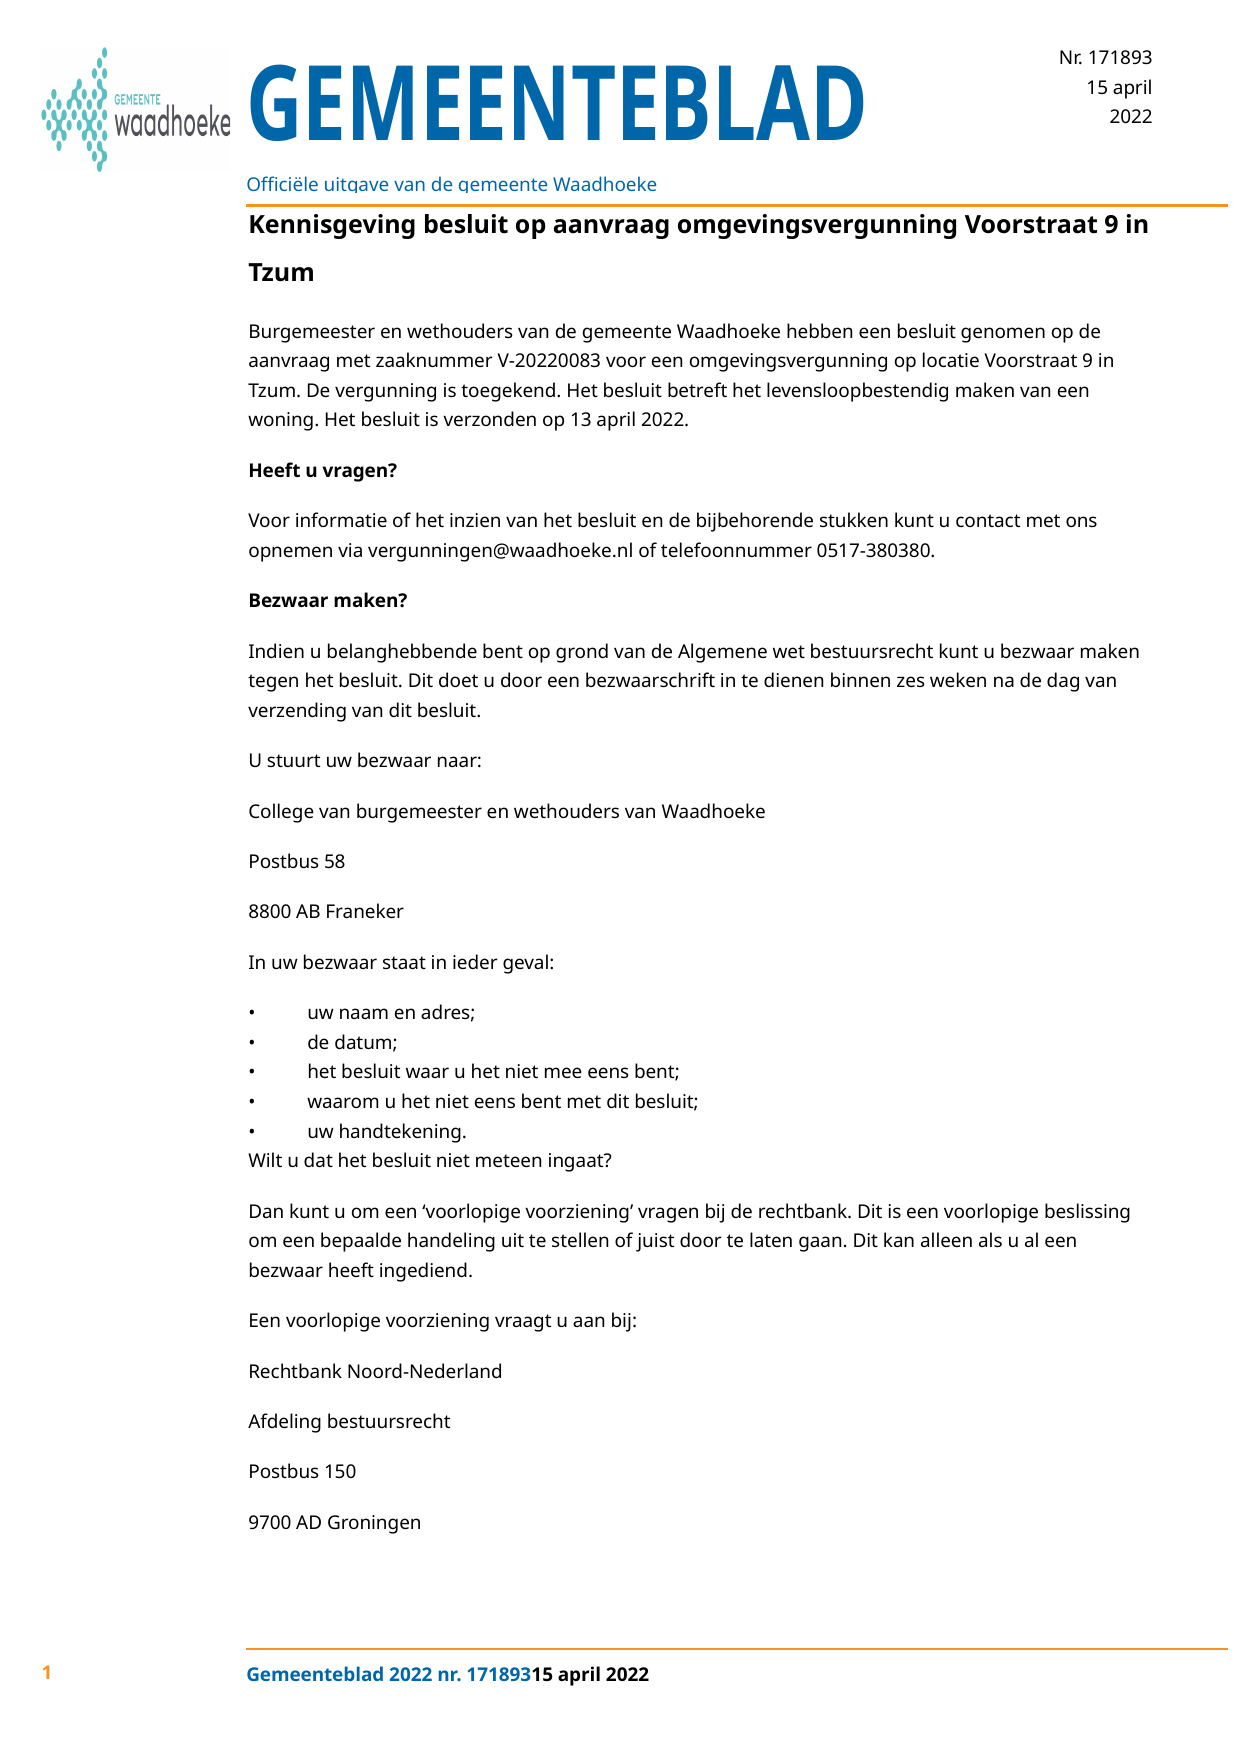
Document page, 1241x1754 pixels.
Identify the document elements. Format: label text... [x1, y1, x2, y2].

text 8800 AB Franeker [248, 899, 1152, 924]
list waarom u het niet eens bent met dit besluit; [248, 1088, 1152, 1114]
text Afdeling bestuursrecht [248, 1408, 1152, 1434]
text Postbus 150 [248, 1459, 1152, 1484]
text U stuurt uw bezwaar naar: [248, 747, 1152, 773]
text Burgemeester en wethouders van de gemeente Waadhoeke hebben een besluit genomen op de aanvraag met zaaknummer V-20220083 voor een omgevingsvergunning op locatie Voorstraat 9 in Tzum. De vergunning is toegekend. Het besluit betreft het levensloopbestendig maken van een woning. Het besluit is verzonden op 13 april 2022. [248, 318, 1152, 432]
list uw naam en adres; [248, 999, 1152, 1025]
text Heeft u vragen? [248, 457, 1152, 483]
text 9700 AD Groningen [248, 1509, 1152, 1535]
list uw handtekening. [248, 1118, 1152, 1144]
list het besluit waar u het niet mee eens bent; [248, 1059, 1152, 1084]
text College van burgemeester en wethouders van Waadhoeke [248, 798, 1152, 824]
text Wilt u dat het besluit niet meteen ingaat? [248, 1147, 1152, 1173]
text Rechtbank Noord-Nederland [248, 1358, 1152, 1384]
text Postbus 58 [248, 848, 1152, 874]
picture [41, 47, 231, 172]
text Een voorlopige voorziening vraagt u aan bij: [248, 1307, 1152, 1333]
text Indien u belanghebbende bent op grond van de Algemene wet bestuursrecht kunt u bezwaar maken tegen het besluit. Dit doet u door een bezwaarschrift in te dienen binnen zes weken na de dag van verzending van dit besluit. [248, 638, 1152, 723]
list de datum; [248, 1029, 1152, 1055]
text In uw bezwaar staat in ieder geval: [248, 949, 1152, 975]
text Bezwaar maken? [248, 587, 1152, 613]
text Dan kunt u om een ‘voorlopige voorziening’ vragen bij de rechtbank. Dit is een voorlopige beslissing om een bepaalde handeling uit te stellen of juist door te laten gaan. Dit kan alleen als u al een bezwaar heeft ingediend. [248, 1198, 1152, 1283]
text Voor informatie of het inzien van het besluit en de bijbehorende stukken kunt u contact met ons opnemen via vergunningen@waadhoeke.nl of telefoonnummer 0517-380380. [248, 507, 1152, 563]
text Kennisgeving besluit op aanvraag omgevingsvergunning Voorstraat 9 in Tzum [248, 207, 1152, 288]
